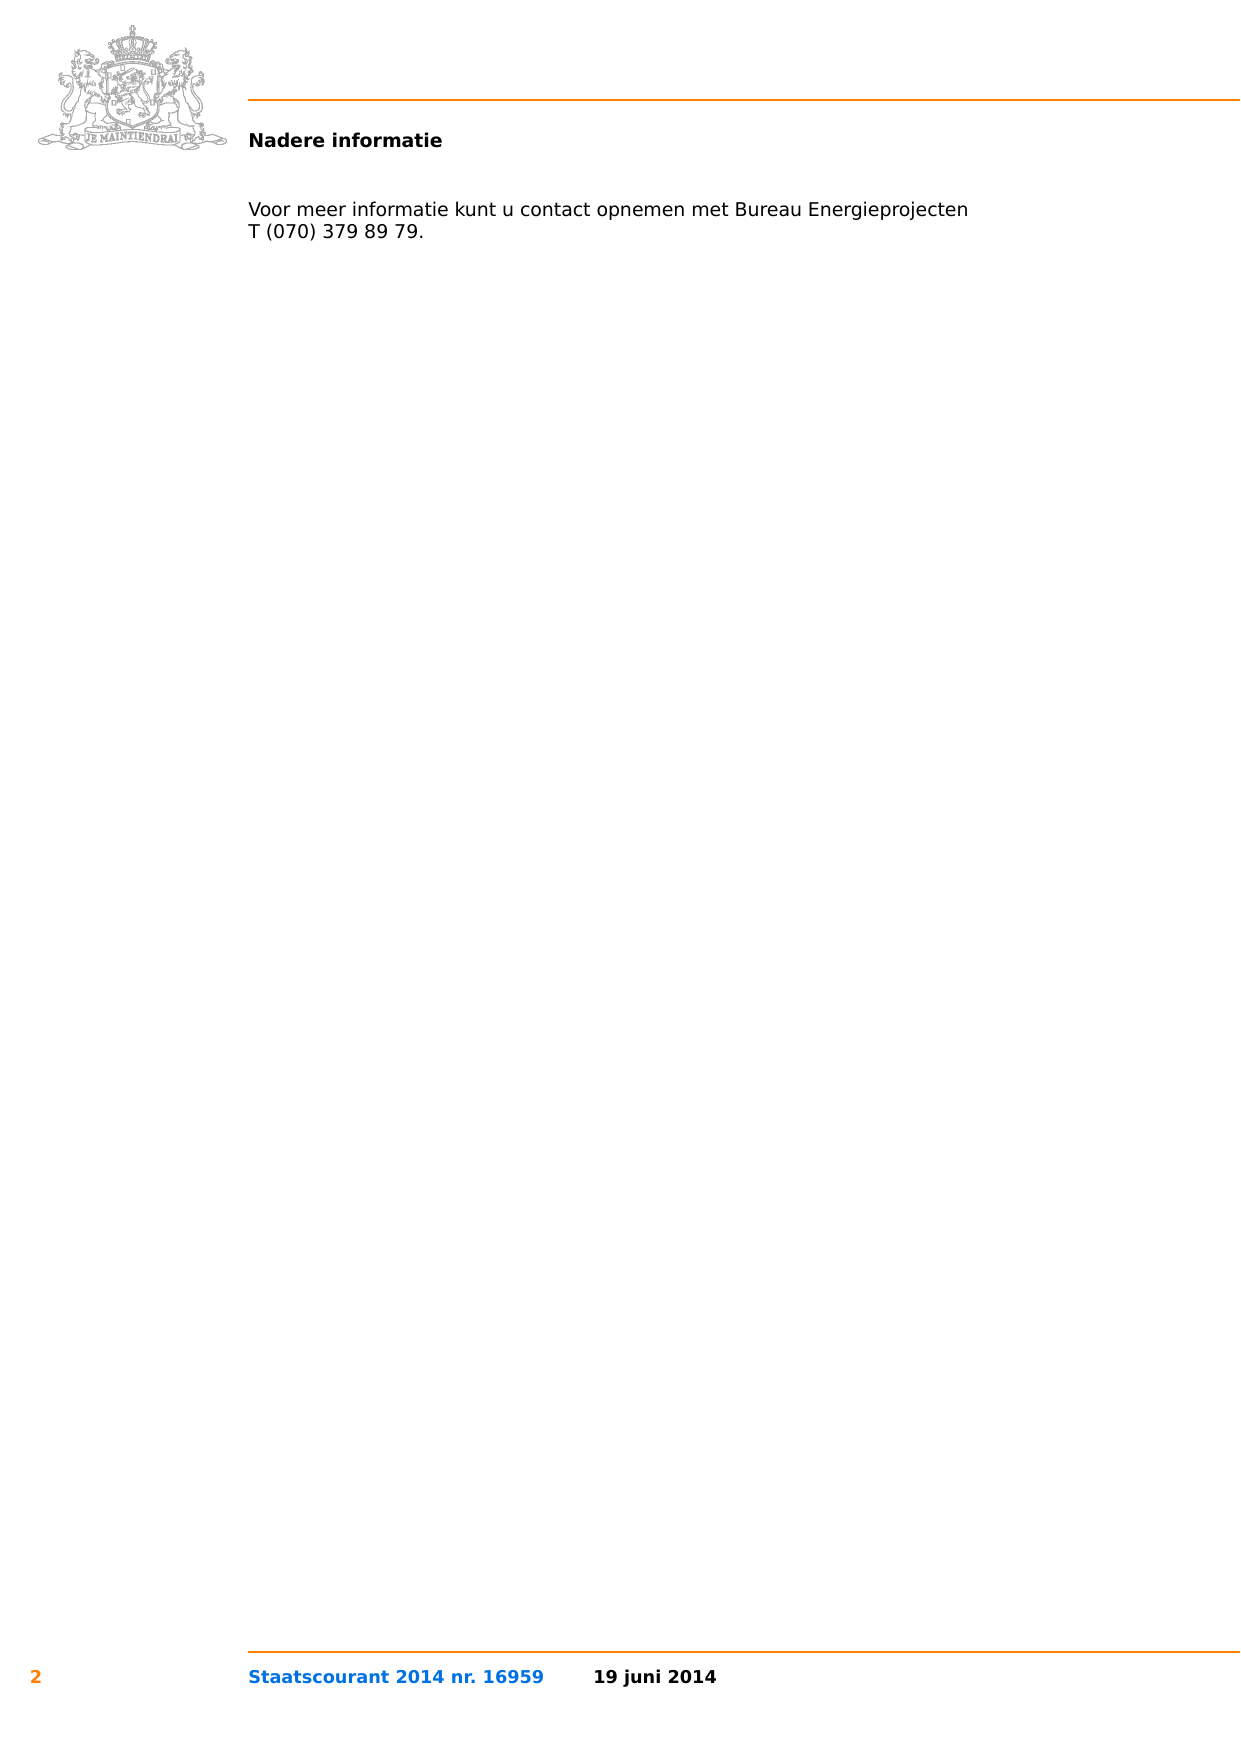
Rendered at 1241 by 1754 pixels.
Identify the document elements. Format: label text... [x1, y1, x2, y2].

text Voor meer informatie kunt u contact opnemen met Bureau Energieprojecten [248, 199, 1163, 221]
text T (070) 379 89 79. [248, 221, 1163, 243]
picture [38, 25, 227, 150]
subtitle Nadere informatie [248, 130, 1163, 152]
